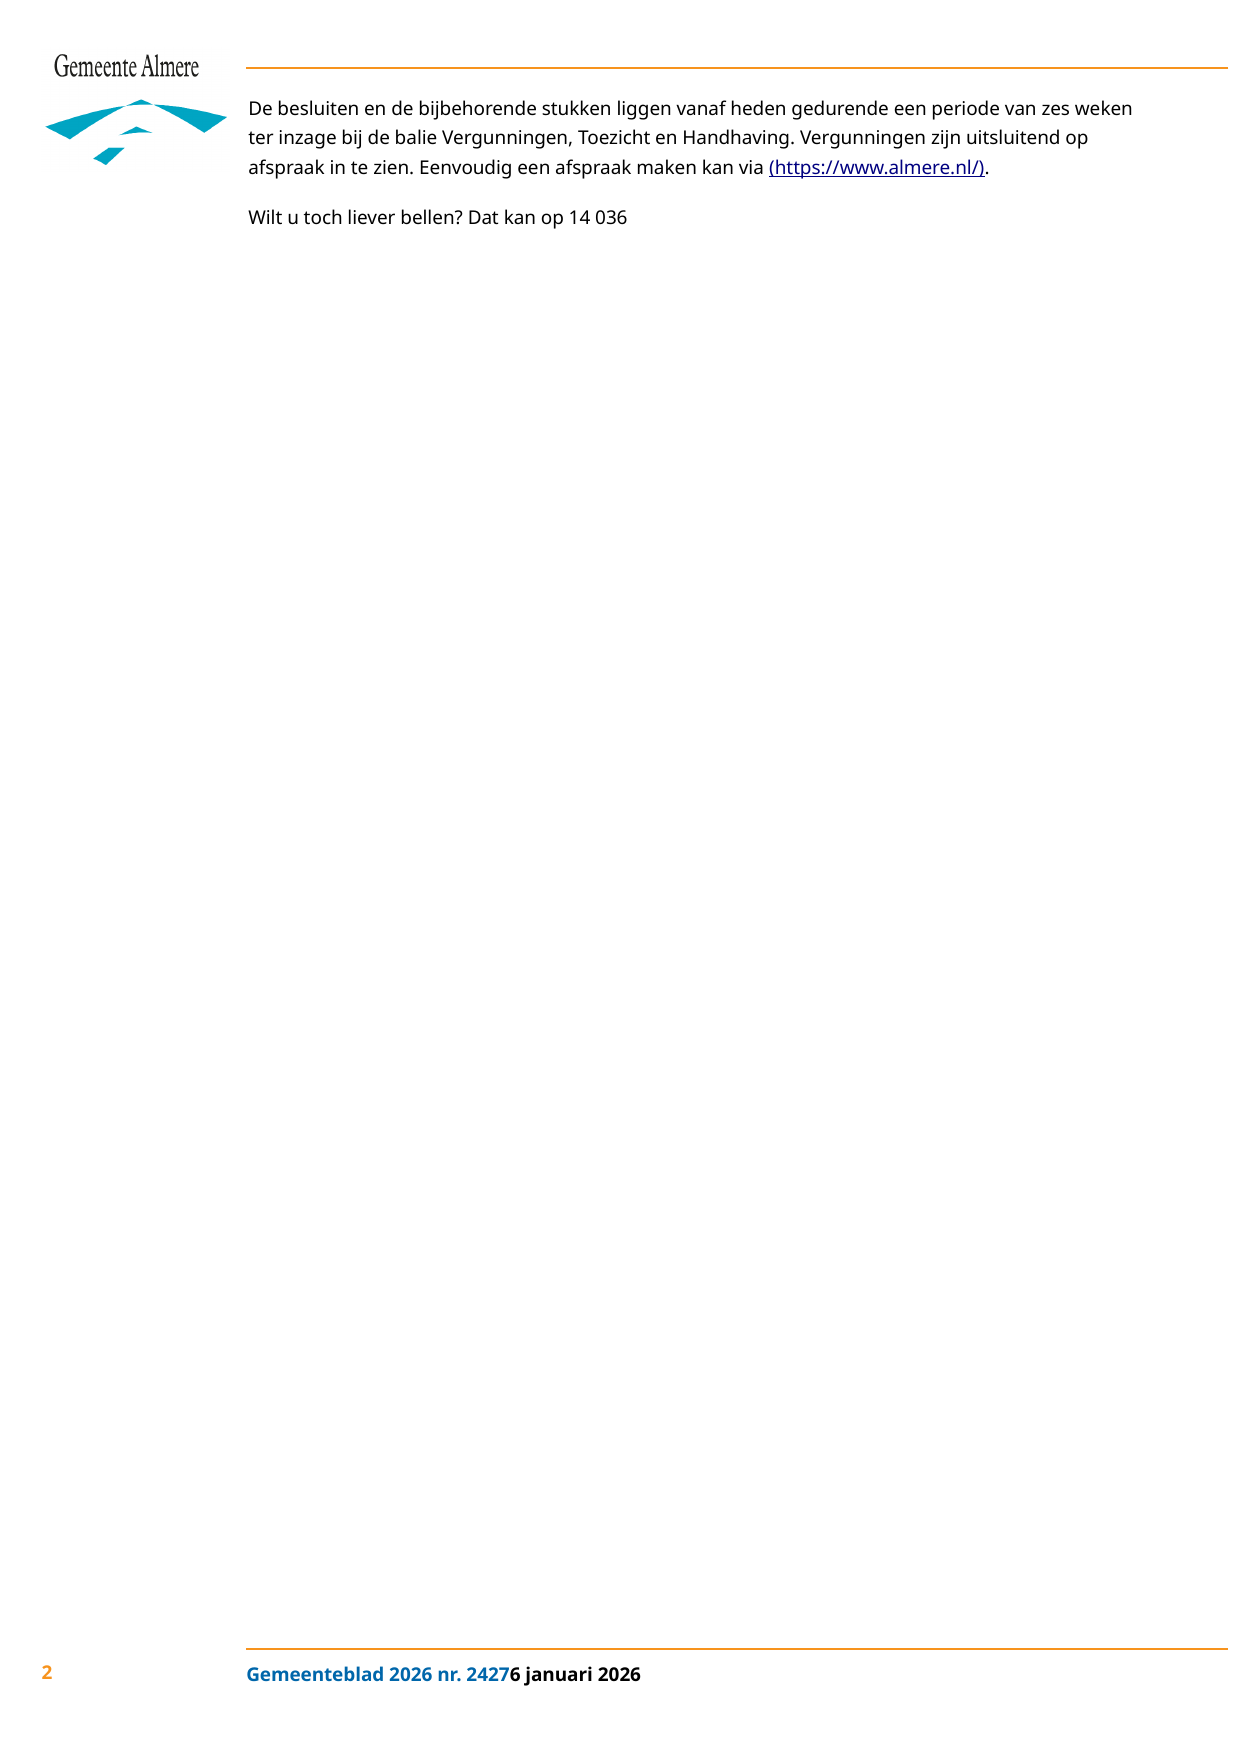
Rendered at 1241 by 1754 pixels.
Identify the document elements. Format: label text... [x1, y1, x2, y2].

text De besluiten en de bijbehorende stukken liggen vanaf heden gedurende een periode van zes weken ter inzage bij de balie Vergunningen, Toezicht en Handhaving. Vergunningen zijn uitsluitend op afspraak in te zien. Eenvoudig een afspraak maken kan via (https://www.almere.nl/). [248, 95, 1152, 180]
picture [41, 47, 231, 172]
text Wilt u toch liever bellen? Dat kan op 14 036 [248, 204, 1152, 230]
